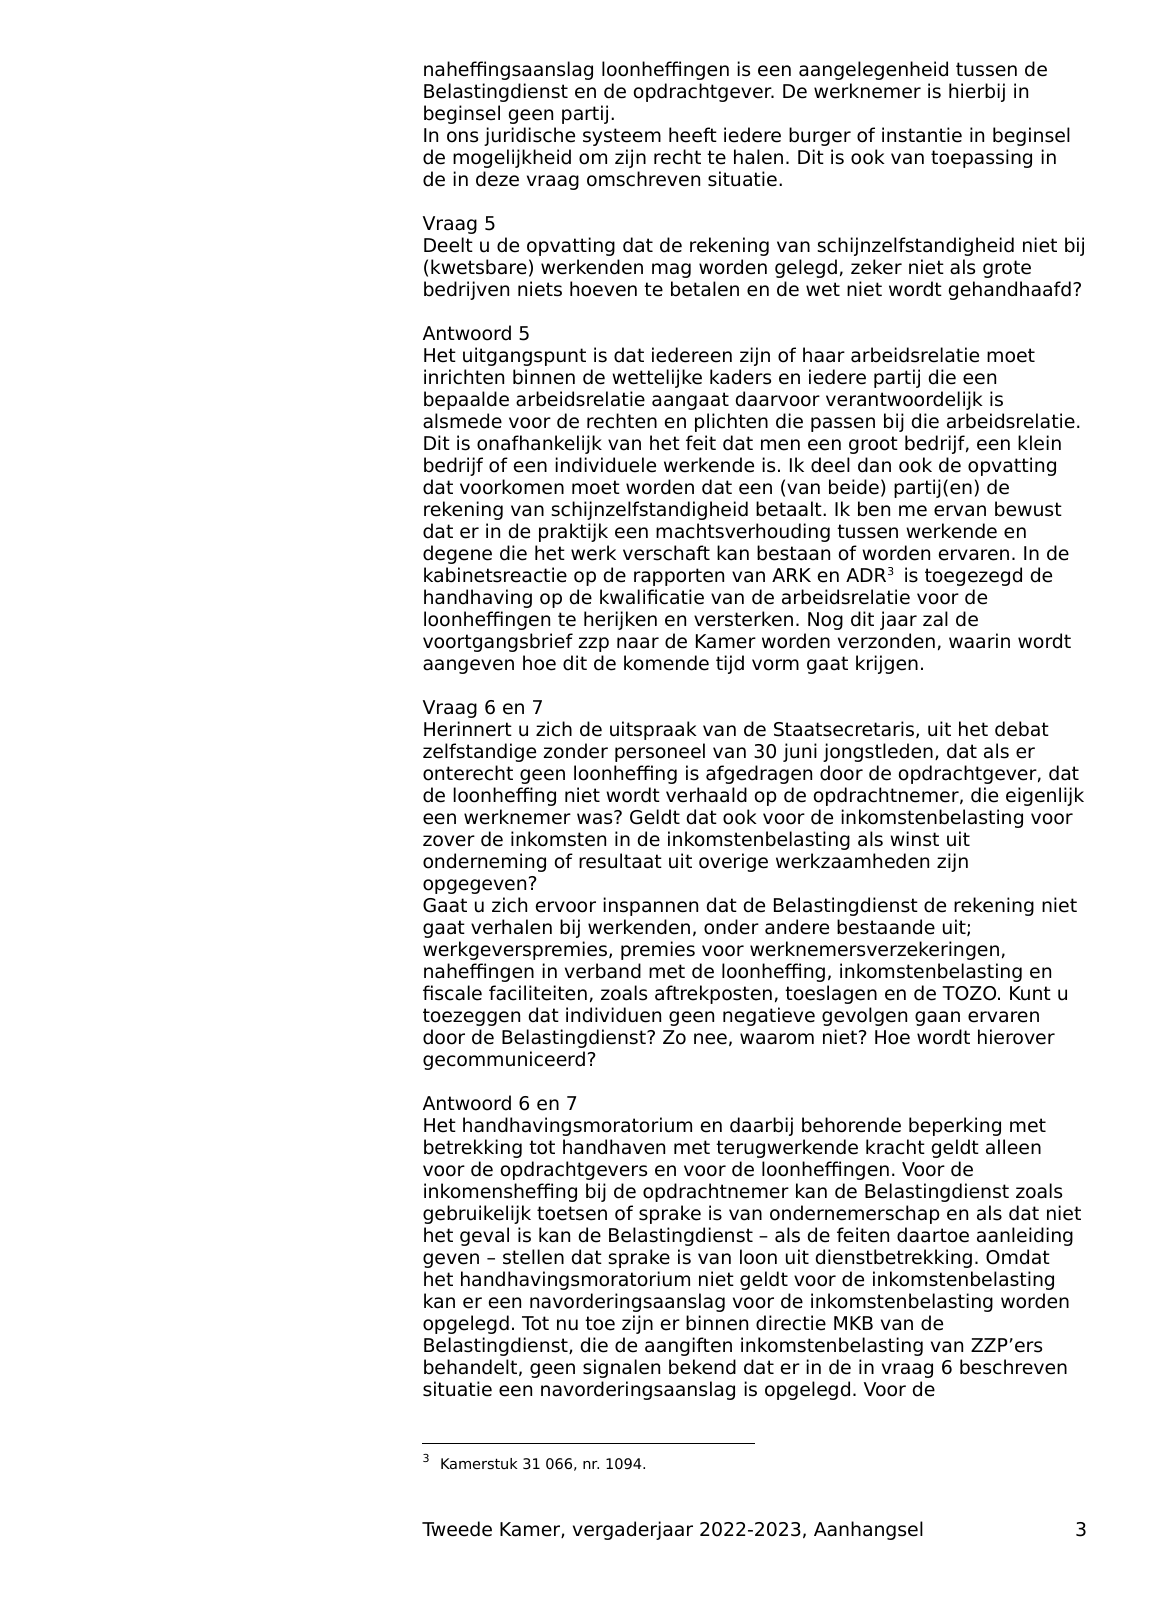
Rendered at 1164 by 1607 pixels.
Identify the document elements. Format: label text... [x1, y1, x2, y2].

text Kamerstuk 31 066, nr. 1094. [422, 1452, 1087, 1474]
text Het uitgangspunt is dat iedereen zijn of haar arbeidsrelatie moet inrichten binnen de wettelijke kaders en iedere partij die een bepaalde arbeidsrelatie aangaat daarvoor verantwoordelijk is alsmede voor de rechten en plichten die passen bij die arbeidsrelatie. Dit is onafhankelijk van het feit dat men een groot bedrijf, een klein bedrijf of een individuele werkende is. Ik deel dan ook de opvatting dat voorkomen moet worden dat een (van beide) partij(en) de rekening van schijnzelfstandigheid betaalt. Ik ben me ervan bewust dat er in de praktijk een machtsverhouding tussen werkende en degene die het werk verschaft kan bestaan of worden ervaren. In de kabinetsreactie op de rapporten van ARK en ADR is toegezegd de handhaving op de kwalificatie van de arbeidsrelatie voor de loonheffingen te herijken en versterken. Nog dit jaar zal de voortgangsbrief zzp naar de Kamer worden verzonden, waarin wordt aangeven hoe dit de komende tijd vorm gaat krijgen. [422, 345, 1087, 675]
text naheffingsaanslag loonheffingen is een aangelegenheid tussen de Belastingdienst en de opdrachtgever. De werknemer is hierbij in beginsel geen partij. [422, 59, 1087, 125]
text In ons juridische systeem heeft iedere burger of instantie in beginsel de mogelijkheid om zijn recht te halen. Dit is ook van toepassing in de in deze vraag omschreven situatie. [422, 125, 1087, 191]
text Vraag 6 en 7 [422, 697, 1087, 719]
text Deelt u de opvatting dat de rekening van schijnzelfstandigheid niet bij (kwetsbare) werkenden mag worden gelegd, zeker niet als grote bedrijven niets hoeven te betalen en de wet niet wordt gehandhaafd? [422, 235, 1087, 301]
text Antwoord 5 [422, 323, 1087, 345]
text Herinnert u zich de uitspraak van de Staatsecretaris, uit het debat zelfstandige zonder personeel van 30 juni jongstleden, dat als er onterecht geen loonheffing is afgedragen door de opdrachtgever, dat de loonheffing niet wordt verhaald op de opdrachtnemer, die eigenlijk een werknemer was? Geldt dat ook voor de inkomstenbelasting voor zover de inkomsten in de inkomstenbelasting als winst uit onderneming of resultaat uit overige werkzaamheden zijn opgegeven? [422, 719, 1087, 895]
text Gaat u zich ervoor inspannen dat de Belastingdienst de rekening niet gaat verhalen bij werkenden, onder andere bestaande uit; werkgeverspremies, premies voor werknemersverzekeringen, naheffingen in verband met de loonheffing, inkomstenbelasting en fiscale faciliteiten, zoals aftrekposten, toeslagen en de TOZO. Kunt u toezeggen dat individuen geen negatieve gevolgen gaan ervaren door de Belastingdienst? Zo nee, waarom niet? Hoe wordt hierover gecommuniceerd? [422, 895, 1087, 1071]
text Antwoord 6 en 7 [422, 1093, 1087, 1115]
text Het handhavingsmoratorium en daarbij behorende beperking met betrekking tot handhaven met terugwerkende kracht geldt alleen voor de opdrachtgevers en voor de loonheffingen. Voor de inkomensheffing bij de opdrachtnemer kan de Belastingdienst zoals gebruikelijk toetsen of sprake is van ondernemerschap en als dat niet het geval is kan de Belastingdienst – als de feiten daartoe aanleiding geven – stellen dat sprake is van loon uit dienstbetrekking. Omdat het handhavingsmoratorium niet geldt voor de inkomstenbelasting kan er een navorderingsaanslag voor de inkomstenbelasting worden opgelegd. Tot nu toe zijn er binnen directie MKB van de Belastingdienst, die de aangiften inkomstenbelasting van ZZP’ers behandelt, geen signalen bekend dat er in de in vraag 6 beschreven situatie een navorderingsaanslag is opgelegd. Voor de [422, 1115, 1087, 1401]
text Vraag 5 [422, 213, 1087, 235]
